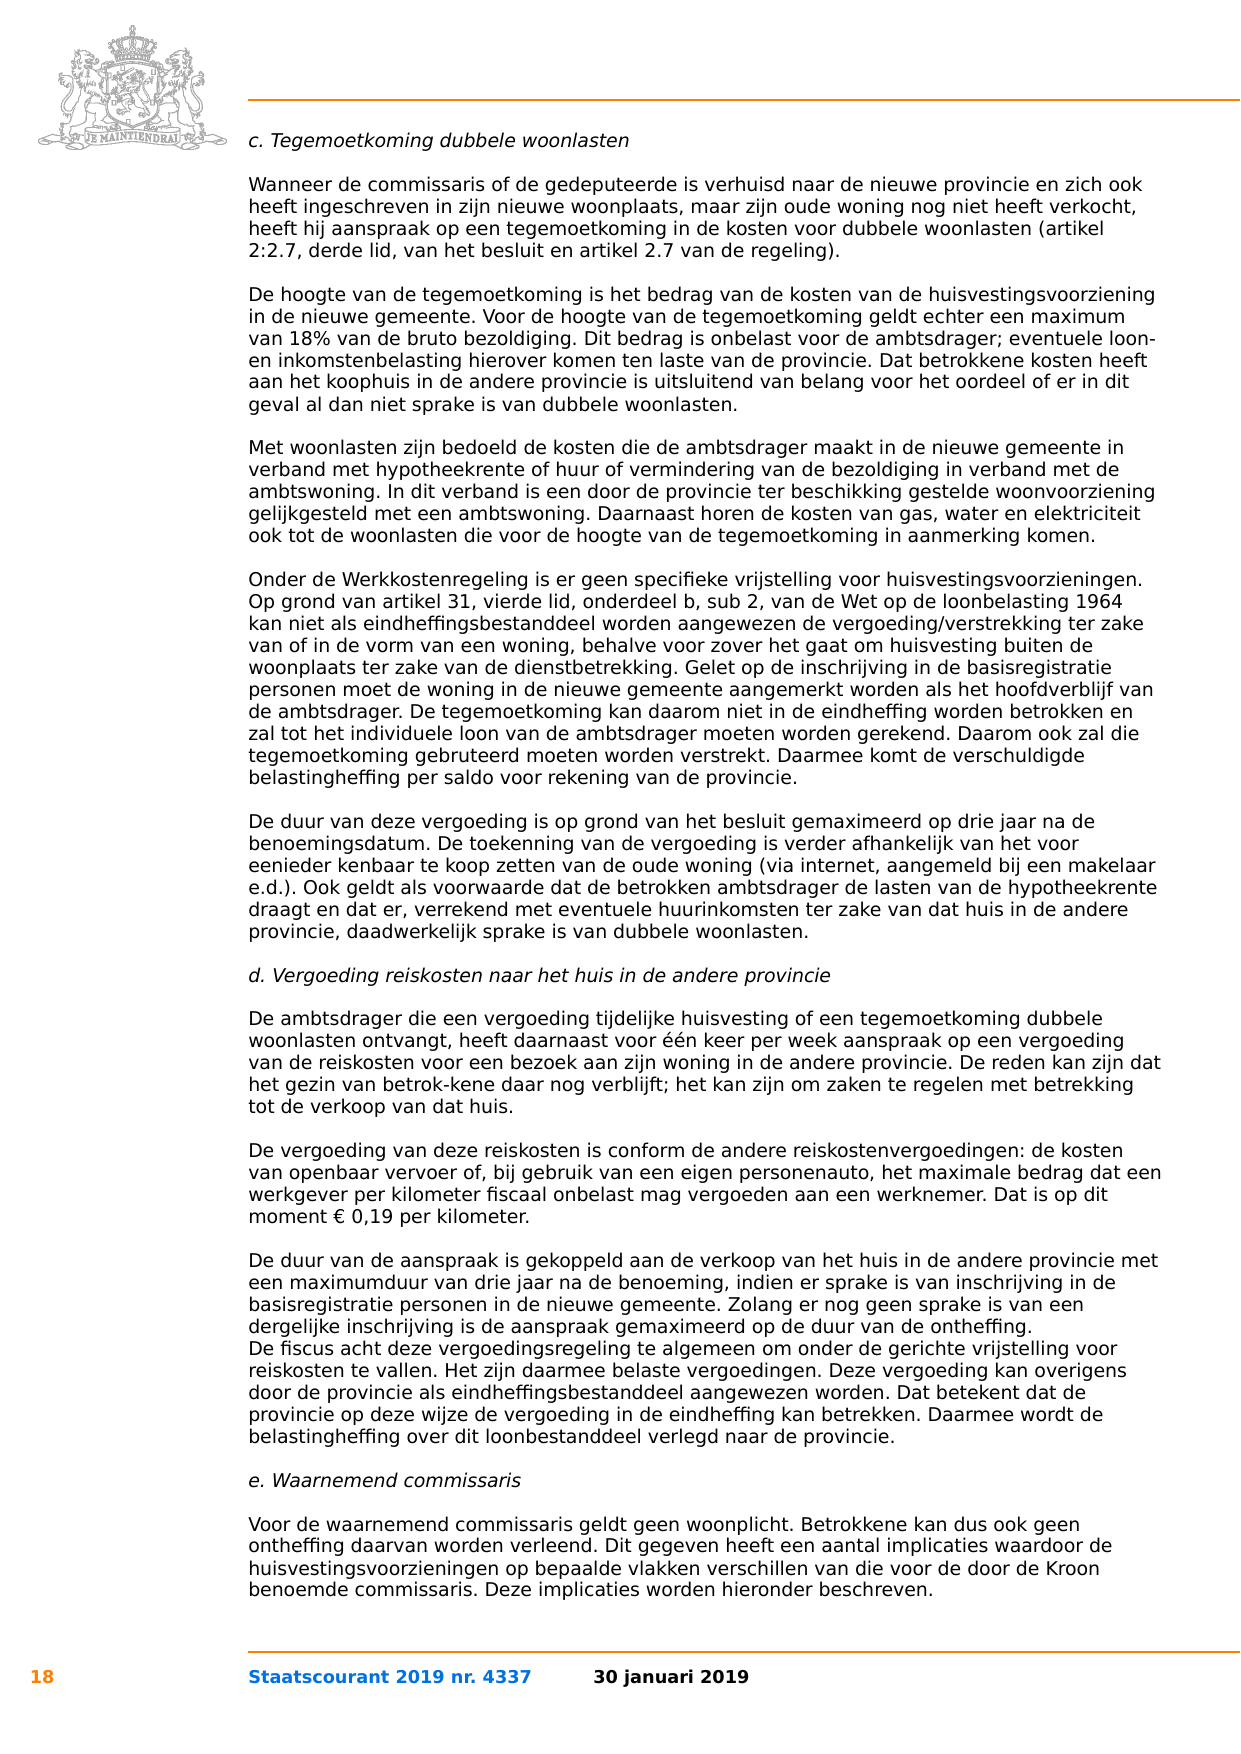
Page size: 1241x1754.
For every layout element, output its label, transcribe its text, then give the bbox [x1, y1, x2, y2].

text De hoogte van de tegemoetkoming is het bedrag van de kosten van de huisvestingsvoorziening in de nieuwe gemeente. Voor de hoogte van de tegemoetkoming geldt echter een maximum van 18% van de bruto bezoldiging. Dit bedrag is onbelast voor de ambtsdrager; eventuele loon- en inkomstenbelasting hierover komen ten laste van de provincie. Dat betrokkene kosten heeft aan het koophuis in de andere provincie is uitsluitend van belang voor het oordeel of er in dit geval al dan niet sprake is van dubbele woonlasten. [248, 283, 1163, 415]
text Voor de waarnemend commissaris geldt geen woonplicht. Betrokkene kan dus ook geen ontheffing daarvan worden verleend. Dit gegeven heeft een aantal implicaties waardoor de huisvestingsvoorzieningen op bepaalde vlakken verschillen van die voor de door de Kroon benoemde commissaris. Deze implicaties worden hieronder beschreven. [248, 1513, 1163, 1601]
text De vergoeding van deze reiskosten is conform de andere reiskostenvergoedingen: de kosten van openbaar vervoer of, bij gebruik van een eigen personenauto, het maximale bedrag dat een werkgever per kilometer fiscaal onbelast mag vergoeden aan een werknemer. Dat is op dit moment € 0,19 per kilometer. [248, 1140, 1163, 1228]
text De fiscus acht deze vergoedingsregeling te algemeen om onder de gerichte vrijstelling voor reiskosten te vallen. Het zijn daarmee belaste vergoedingen. Deze vergoeding kan overigens door de provincie als eindheffingsbestanddeel aangewezen worden. Dat betekent dat de provincie op deze wijze de vergoeding in de eindheffing kan betrekken. Daarmee wordt de belastingheffing over dit loonbestanddeel verlegd naar de provincie. [248, 1338, 1163, 1448]
subtitle e. Waarnemend commissaris [248, 1469, 1163, 1492]
subtitle c. Tegemoetkoming dubbele woonlasten [248, 130, 1163, 152]
text De ambtsdrager die een vergoeding tijdelijke huisvesting of een tegemoetkoming dubbele woonlasten ontvangt, heeft daarnaast voor één keer per week aanspraak op een vergoeding van de reiskosten voor een bezoek aan zijn woning in de andere provincie. De reden kan zijn dat het gezin van betrok-kene daar nog verblijft; het kan zijn om zaken te regelen met betrekking tot de verkoop van dat huis. [248, 1008, 1163, 1118]
text Met woonlasten zijn bedoeld de kosten die de ambtsdrager maakt in de nieuwe gemeente in verband met hypotheekrente of huur of vermindering van de bezoldiging in verband met de ambtswoning. In dit verband is een door de provincie ter beschikking gestelde woonvoorziening gelijkgesteld met een ambtswoning. Daarnaast horen de kosten van gas, water en elektriciteit ook tot de woonlasten die voor de hoogte van de tegemoetkoming in aanmerking komen. [248, 437, 1163, 547]
text Onder de Werkkostenregeling is er geen specifieke vrijstelling voor huisvestingsvoorzieningen. Op grond van artikel 31, vierde lid, onderdeel b, sub 2, van de Wet op de loonbelasting 1964 kan niet als eindheffingsbestanddeel worden aangewezen de vergoeding/verstrekking ter zake van of in de vorm van een woning, behalve voor zover het gaat om huisvesting buiten de woonplaats ter zake van de dienstbetrekking. Gelet op de inschrijving in de basisregistratie personen moet de woning in de nieuwe gemeente aangemerkt worden als het hoofdverblijf van de ambtsdrager. De tegemoetkoming kan daarom niet in de eindheffing worden betrokken en zal tot het individuele loon van de ambtsdrager moeten worden gerekend. Daarom ook zal die tegemoetkoming gebruteerd moeten worden verstrekt. Daarmee komt de verschuldigde belastingheffing per saldo voor rekening van de provincie. [248, 569, 1163, 789]
text De duur van de aanspraak is gekoppeld aan de verkoop van het huis in de andere provincie met een maximumduur van drie jaar na de benoeming, indien er sprake is van inschrijving in de basisregistratie personen in de nieuwe gemeente. Zolang er nog geen sprake is van een dergelijke inschrijving is de aanspraak gemaximeerd op de duur van de ontheffing. [248, 1250, 1163, 1338]
text Wanneer de commissaris of de gedeputeerde is verhuisd naar de nieuwe provincie en zich ook heeft ingeschreven in zijn nieuwe woonplaats, maar zijn oude woning nog niet heeft verkocht, heeft hij aanspraak op een tegemoetkoming in de kosten voor dubbele woonlasten (artikel 2:2.7, derde lid, van het besluit en artikel 2.7 van de regeling). [248, 174, 1163, 262]
subtitle d. Vergoeding reiskosten naar het huis in de andere provincie [248, 964, 1163, 986]
text De duur van deze vergoeding is op grond van het besluit gemaximeerd op drie jaar na de benoemingsdatum. De toekenning van de vergoeding is verder afhankelijk van het voor eenieder kenbaar te koop zetten van de oude woning (via internet, aangemeld bij een makelaar e.d.). Ook geldt als voorwaarde dat de betrokken ambtsdrager de lasten van de hypotheekrente draagt en dat er, verrekend met eventuele huurinkomsten ter zake van dat huis in de andere provincie, daadwerkelijk sprake is van dubbele woonlasten. [248, 811, 1163, 943]
picture [38, 25, 227, 150]
